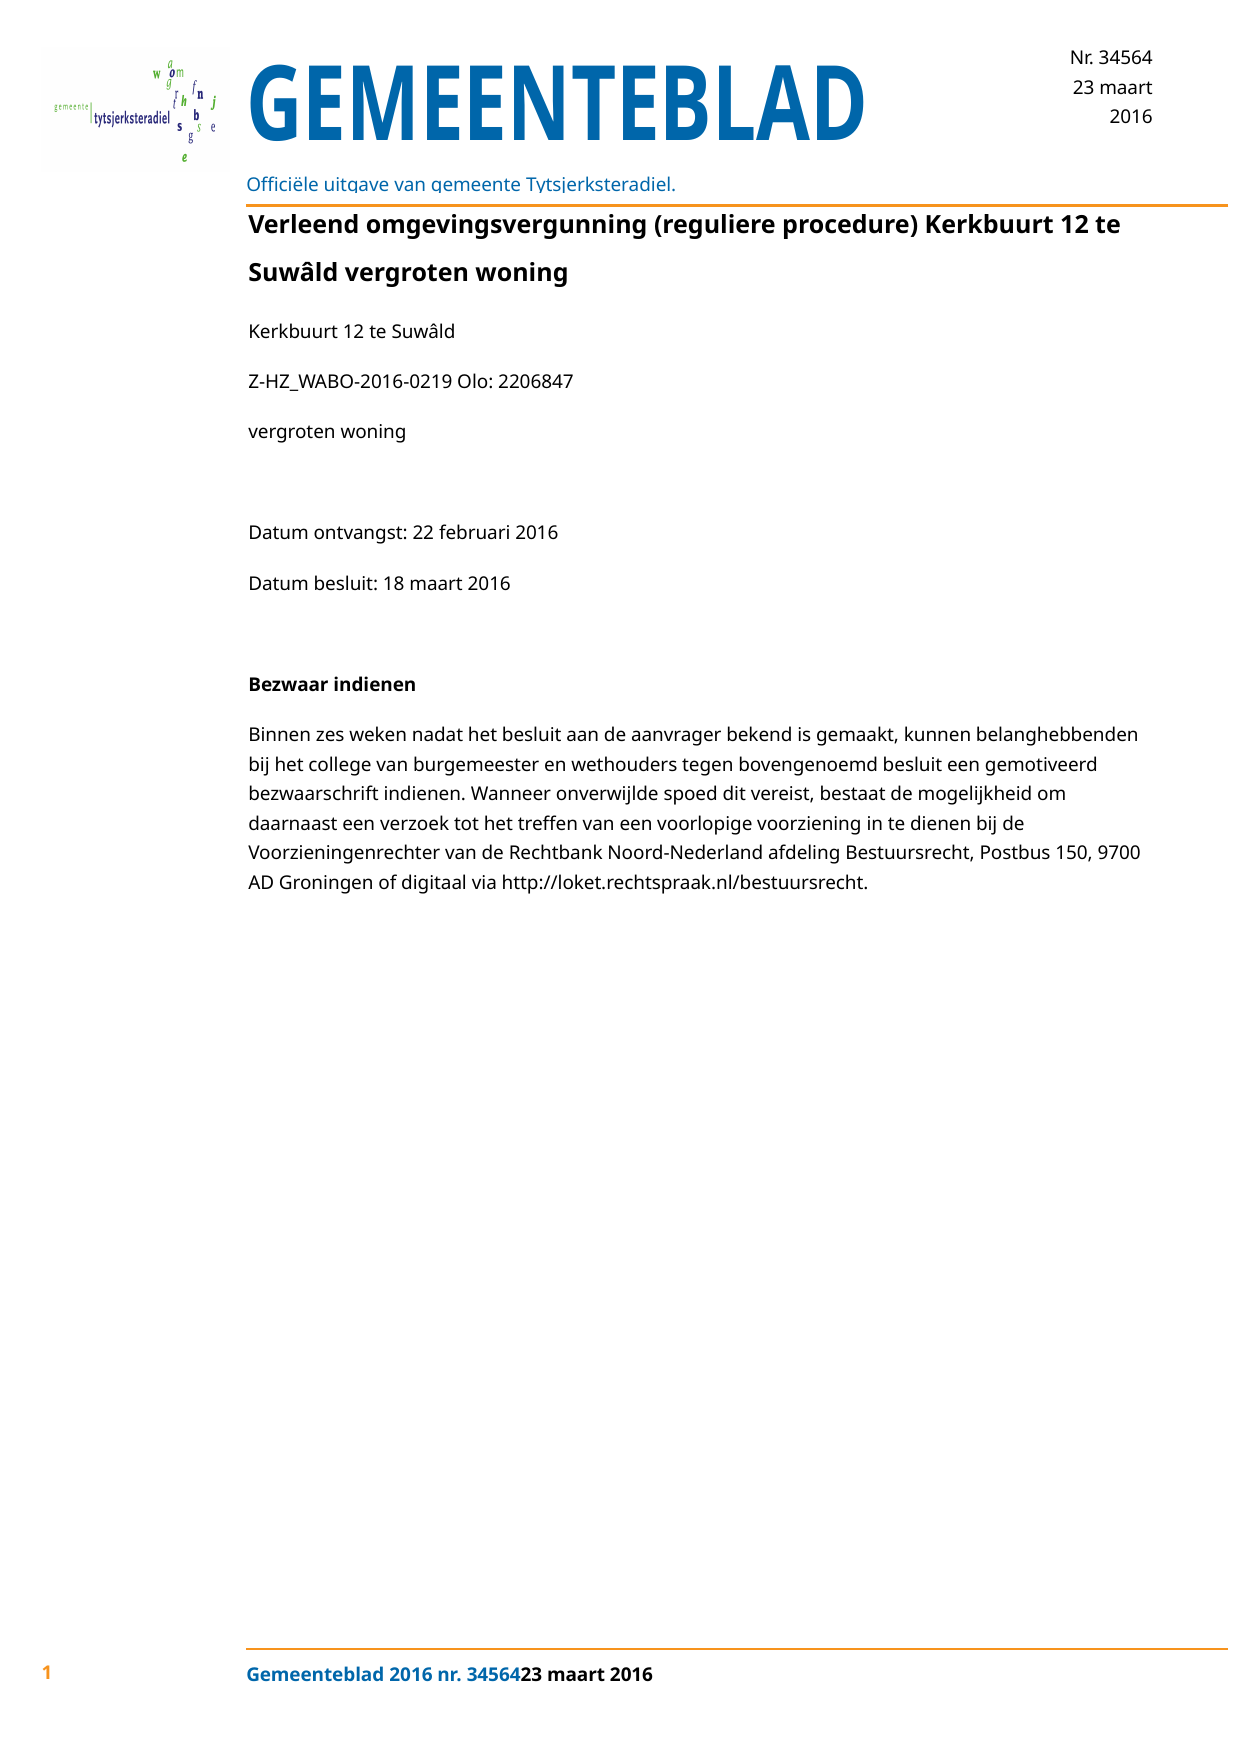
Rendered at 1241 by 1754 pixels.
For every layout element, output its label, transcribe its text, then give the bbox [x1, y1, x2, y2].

text Z-HZ_WABO-2016-0219 Olo: 2206847 [248, 368, 1152, 394]
picture [41, 47, 231, 172]
text Datum besluit: 18 maart 2016 [248, 570, 1152, 596]
text Kerkbuurt 12 te Suwâld [248, 318, 1152, 344]
text Binnen zes weken nadat het besluit aan de aanvrager bekend is gemaakt, kunnen belanghebbenden bij het college van burgemeester en wethouders tegen bovengenoemd besluit een gemotiveerd bezwaarschrift indienen. Wanneer onverwijlde spoed dit vereist, bestaat de mogelijkheid om daarnaast een verzoek tot het treffen van een voorlopige voorziening in te dienen bij de Voorzieningenrechter van de Rechtbank Noord-Nederland afdeling Bestuursrecht, Postbus 150, 9700 AD Groningen of digitaal via http://loket.rechtspraak.nl/bestuursrecht. [248, 721, 1152, 895]
text Datum ontvangst: 22 februari 2016 [248, 519, 1152, 545]
text Bezwaar indienen [248, 671, 1152, 697]
text vergroten woning [248, 419, 1152, 444]
text Verleend omgevingsvergunning (reguliere procedure) Kerkbuurt 12 te Suwâld vergroten woning [248, 207, 1152, 288]
